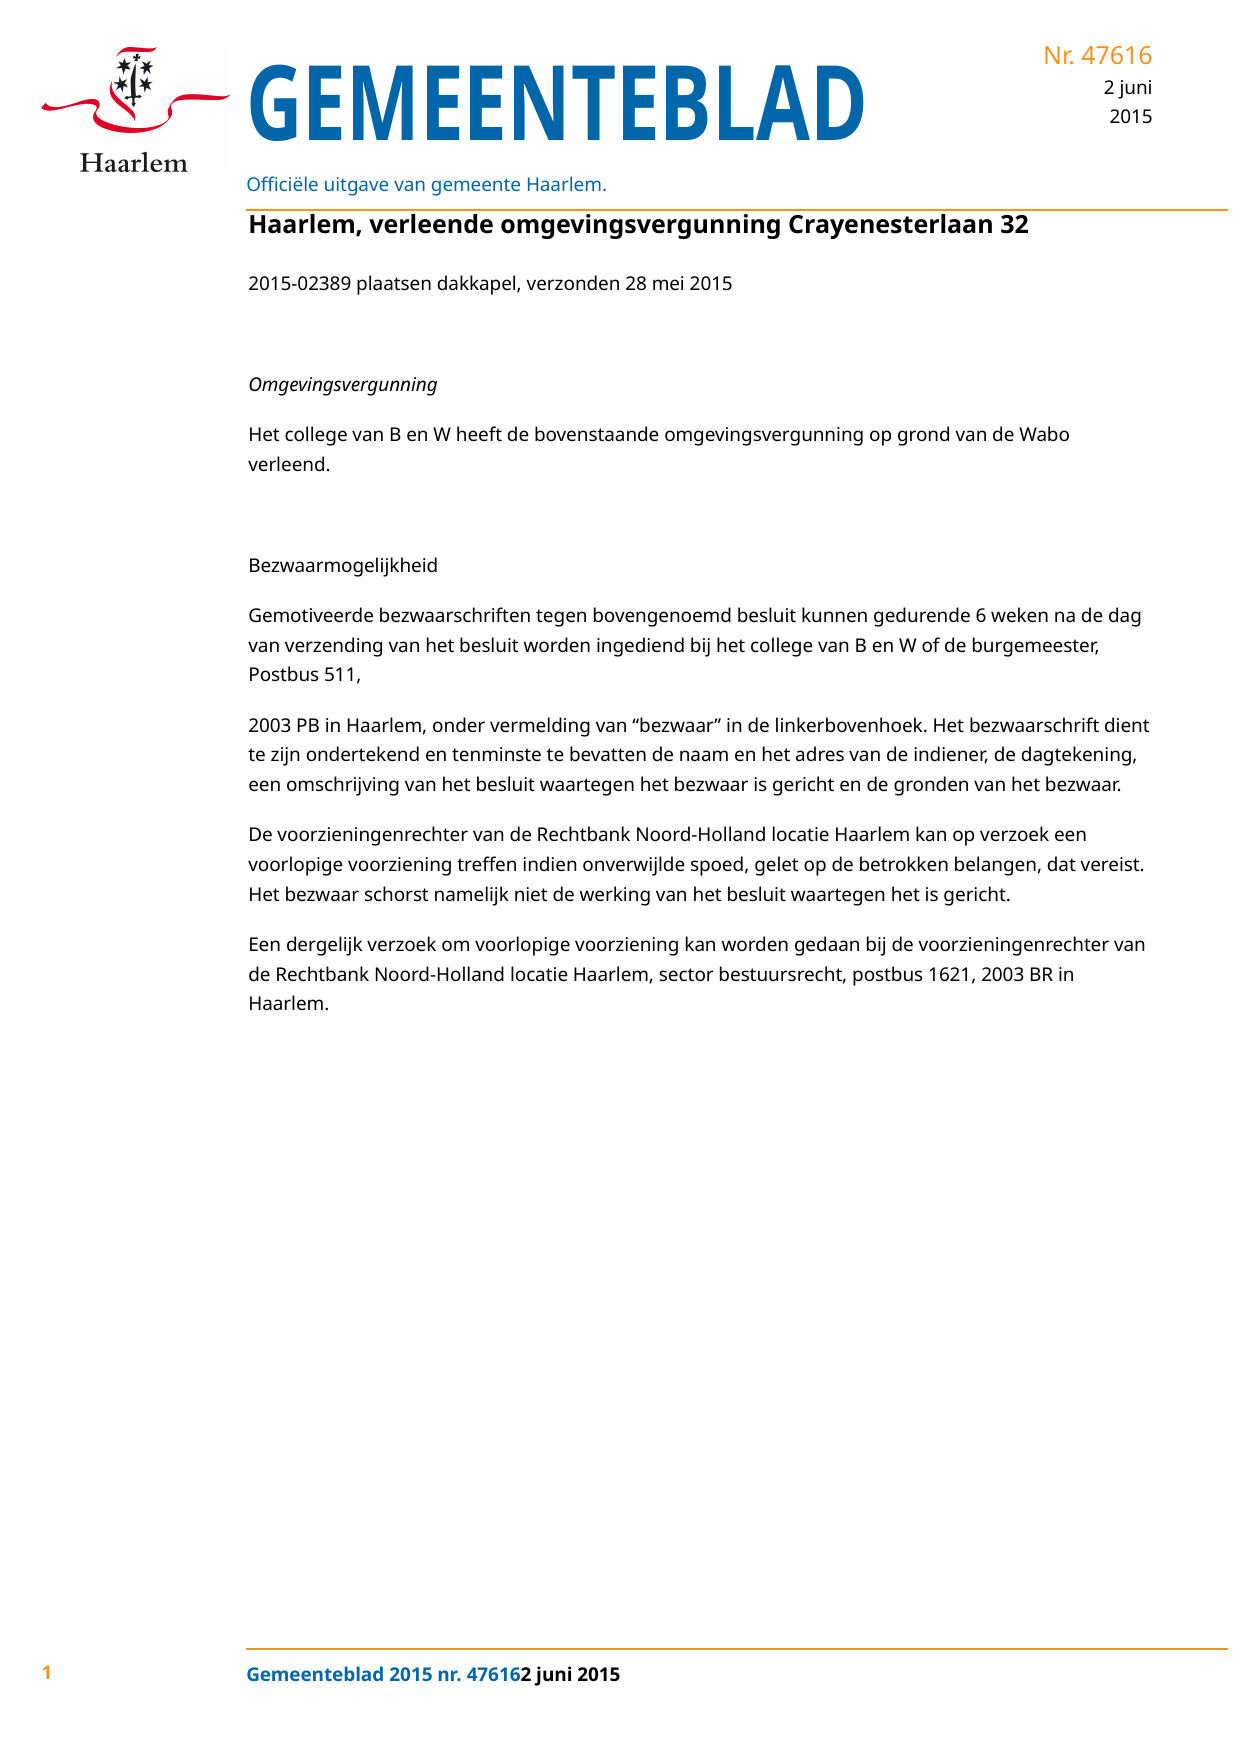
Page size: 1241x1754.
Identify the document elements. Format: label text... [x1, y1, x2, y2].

text Een dergelijk verzoek om voorlopige voorziening kan worden gedaan bij de voorzieningenrechter van de Rechtbank Noord-Holland locatie Haarlem, sector bestuursrecht, postbus 1621, 2003 BR in Haarlem. [248, 931, 1152, 1016]
text De voorzieningenrechter van de Rechtbank Noord-Holland locatie Haarlem kan op verzoek een voorlopige voorziening treffen indien onverwijlde spoed, gelet op de betrokken belangen, dat vereist. Het bezwaar schorst namelijk niet de werking van het besluit waartegen het is gericht. [248, 822, 1152, 906]
picture [41, 47, 231, 172]
text Omgevingsvergunning [248, 371, 1152, 397]
text Gemotiveerde bezwaarschriften tegen bovengenoemd besluit kunnen gedurende 6 weken na de dag van verzending van het besluit worden ingediend bij het college van B en W of de burgemeester, Postbus 511, [248, 602, 1152, 687]
text Bezwaarmogelijkheid [248, 552, 1152, 578]
text Haarlem, verleende omgevingsvergunning Crayenesterlaan 32 [248, 211, 1152, 241]
text Het college van B en W heeft de bovenstaande omgevingsvergunning op grond van de Wabo verleend. [248, 422, 1152, 477]
text 2003 PB in Haarlem, onder vermelding van “bezwaar” in de linkerbovenhoek. Het bezwaarschrift dient te zijn ondertekend en tenminste te bevatten de naam en het adres van de indiener, de dagtekening, een omschrijving van het besluit waartegen het bezwaar is gericht en de gronden van het bezwaar. [248, 712, 1152, 797]
text 2015-02389 plaatsen dakkapel, verzonden 28 mei 2015 [248, 270, 1152, 296]
